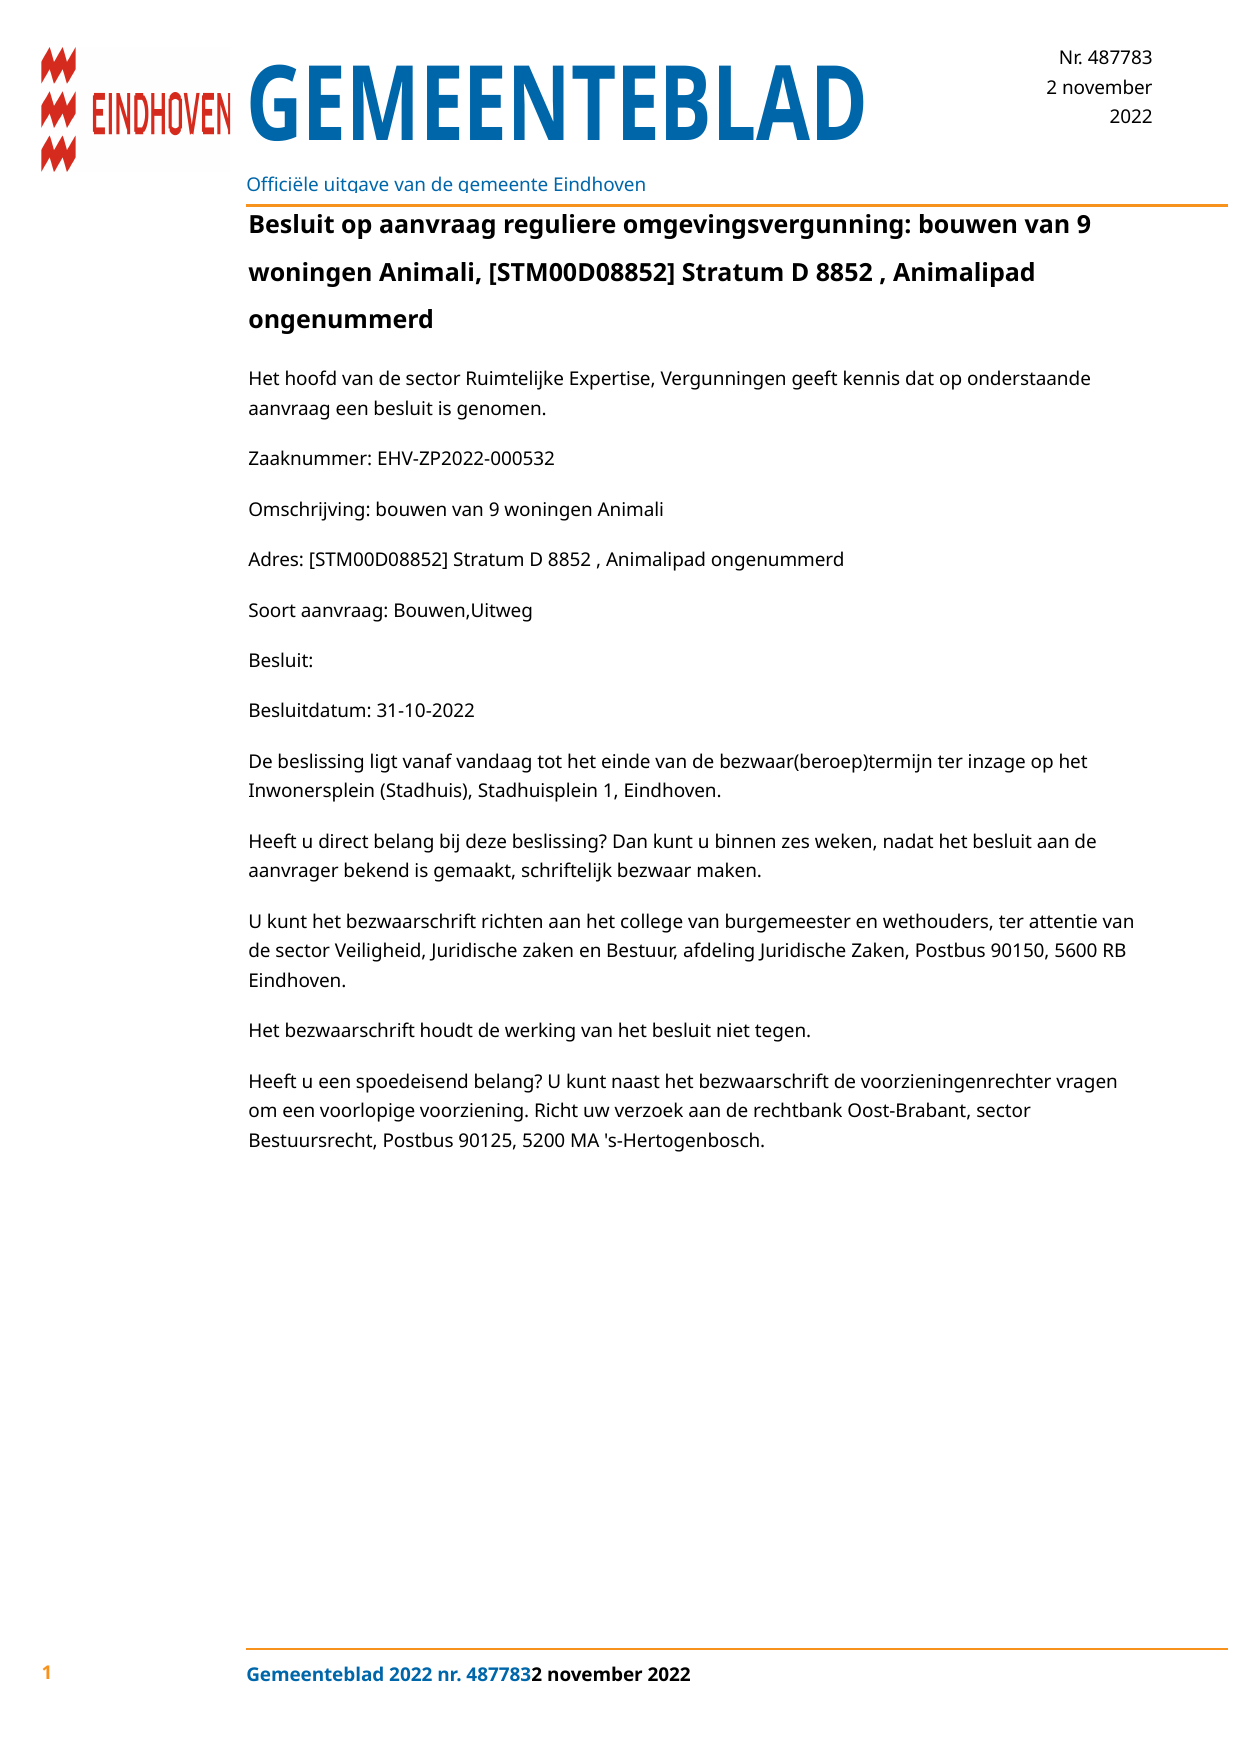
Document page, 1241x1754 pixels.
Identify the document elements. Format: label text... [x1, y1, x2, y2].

text De beslissing ligt vanaf vandaag tot het einde van de bezwaar(beroep)termijn ter inzage op het Inwonersplein (Stadhuis), Stadhuisplein 1, Eindhoven. [248, 748, 1152, 803]
text Zaaknummer: EHV-ZP2022-000532 [248, 446, 1152, 471]
text Het bezwaarschrift houdt de werking van het besluit niet tegen. [248, 1018, 1152, 1043]
text Besluit op aanvraag reguliere omgevingsvergunning: bouwen van 9 woningen Animali, [STM00D08852] Stratum D 8852 , Animalipad ongenummerd [248, 207, 1152, 336]
text Omschrijving: bouwen van 9 woningen Animali [248, 496, 1152, 522]
picture [41, 47, 231, 172]
text Soort aanvraag: Bouwen,Uitweg [248, 597, 1152, 622]
text U kunt het bezwaarschrift richten aan het college van burgemeester en wethouders, ter attentie van de sector Veiligheid, Juridische zaken en Bestuur, afdeling Juridische Zaken, Postbus 90150, 5600 RB Eindhoven. [248, 908, 1152, 993]
text Heeft u direct belang bij deze beslissing? Dan kunt u binnen zes weken, nadat het besluit aan de aanvrager bekend is gemaakt, schriftelijk bezwaar maken. [248, 828, 1152, 883]
text Besluitdatum: 31-10-2022 [248, 698, 1152, 723]
text Adres: [STM00D08852] Stratum D 8852 , Animalipad ongenummerd [248, 546, 1152, 572]
text Heeft u een spoedeisend belang? U kunt naast het bezwaarschrift de voorzieningenrechter vragen om een voorlopige voorziening. Richt uw verzoek aan de rechtbank Oost-Brabant, sector Bestuursrecht, Postbus 90125, 5200 MA 's-Hertogenbosch. [248, 1068, 1152, 1153]
text Besluit: [248, 647, 1152, 673]
text Het hoofd van de sector Ruimtelijke Expertise, Vergunningen geeft kennis dat op onderstaande aanvraag een besluit is genomen. [248, 366, 1152, 421]
